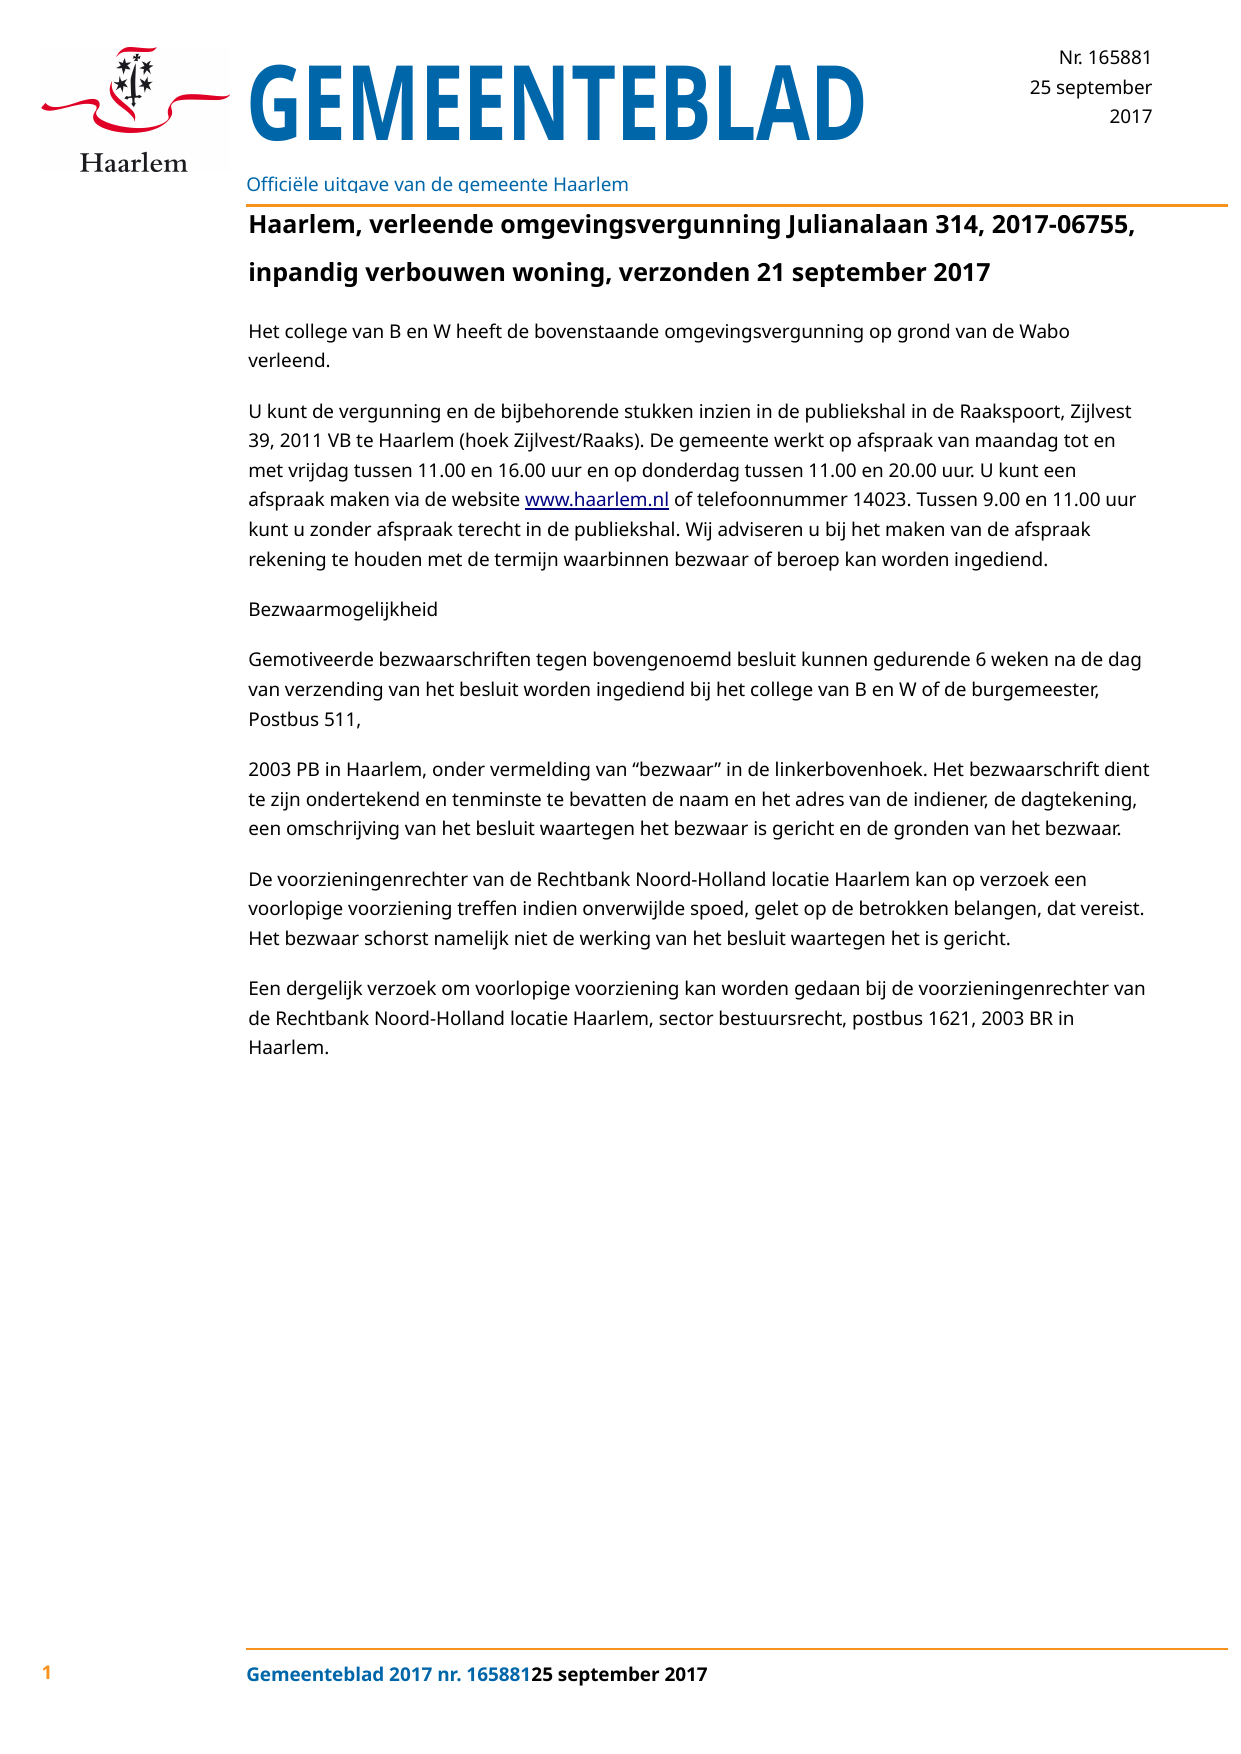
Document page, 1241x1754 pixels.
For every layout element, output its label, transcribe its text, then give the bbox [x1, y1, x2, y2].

text Het college van B en W heeft de bovenstaande omgevingsvergunning op grond van de Wabo verleend. [248, 318, 1152, 373]
text De voorzieningenrechter van de Rechtbank Noord-Holland locatie Haarlem kan op verzoek een voorlopige voorziening treffen indien onverwijlde spoed, gelet op de betrokken belangen, dat vereist. Het bezwaar schorst namelijk niet de werking van het besluit waartegen het is gericht. [248, 866, 1152, 951]
text Haarlem, verleende omgevingsvergunning Julianalaan 314, 2017-06755, inpandig verbouwen woning, verzonden 21 september 2017 [248, 207, 1152, 288]
picture [41, 47, 231, 172]
text U kunt de vergunning en de bijbehorende stukken inzien in de publiekshal in de Raakspoort, Zijlvest 39, 2011 VB te Haarlem (hoek Zijlvest/Raaks). De gemeente werkt op afspraak van maandag tot en met vrijdag tussen 11.00 en 16.00 uur en op donderdag tussen 11.00 en 20.00 uur. U kunt een afspraak maken via de website www.haarlem.nl of telefoonnummer 14023. Tussen 9.00 en 11.00 uur kunt u zonder afspraak terecht in de publiekshal. Wij adviseren u bij het maken van de afspraak rekening te houden met de termijn waarbinnen bezwaar of beroep kan worden ingediend. [248, 398, 1152, 572]
text Een dergelijk verzoek om voorlopige voorziening kan worden gedaan bij de voorzieningenrechter van de Rechtbank Noord-Holland locatie Haarlem, sector bestuursrecht, postbus 1621, 2003 BR in Haarlem. [248, 975, 1152, 1060]
text Bezwaarmogelijkheid [248, 596, 1152, 622]
text 2003 PB in Haarlem, onder vermelding van “bezwaar” in de linkerbovenhoek. Het bezwaarschrift dient te zijn ondertekend en tenminste te bevatten de naam en het adres van de indiener, de dagtekening, een omschrijving van het besluit waartegen het bezwaar is gericht en de gronden van het bezwaar. [248, 756, 1152, 841]
text Gemotiveerde bezwaarschriften tegen bovengenoemd besluit kunnen gedurende 6 weken na de dag van verzending van het besluit worden ingediend bij het college van B en W of de burgemeester, Postbus 511, [248, 647, 1152, 732]
